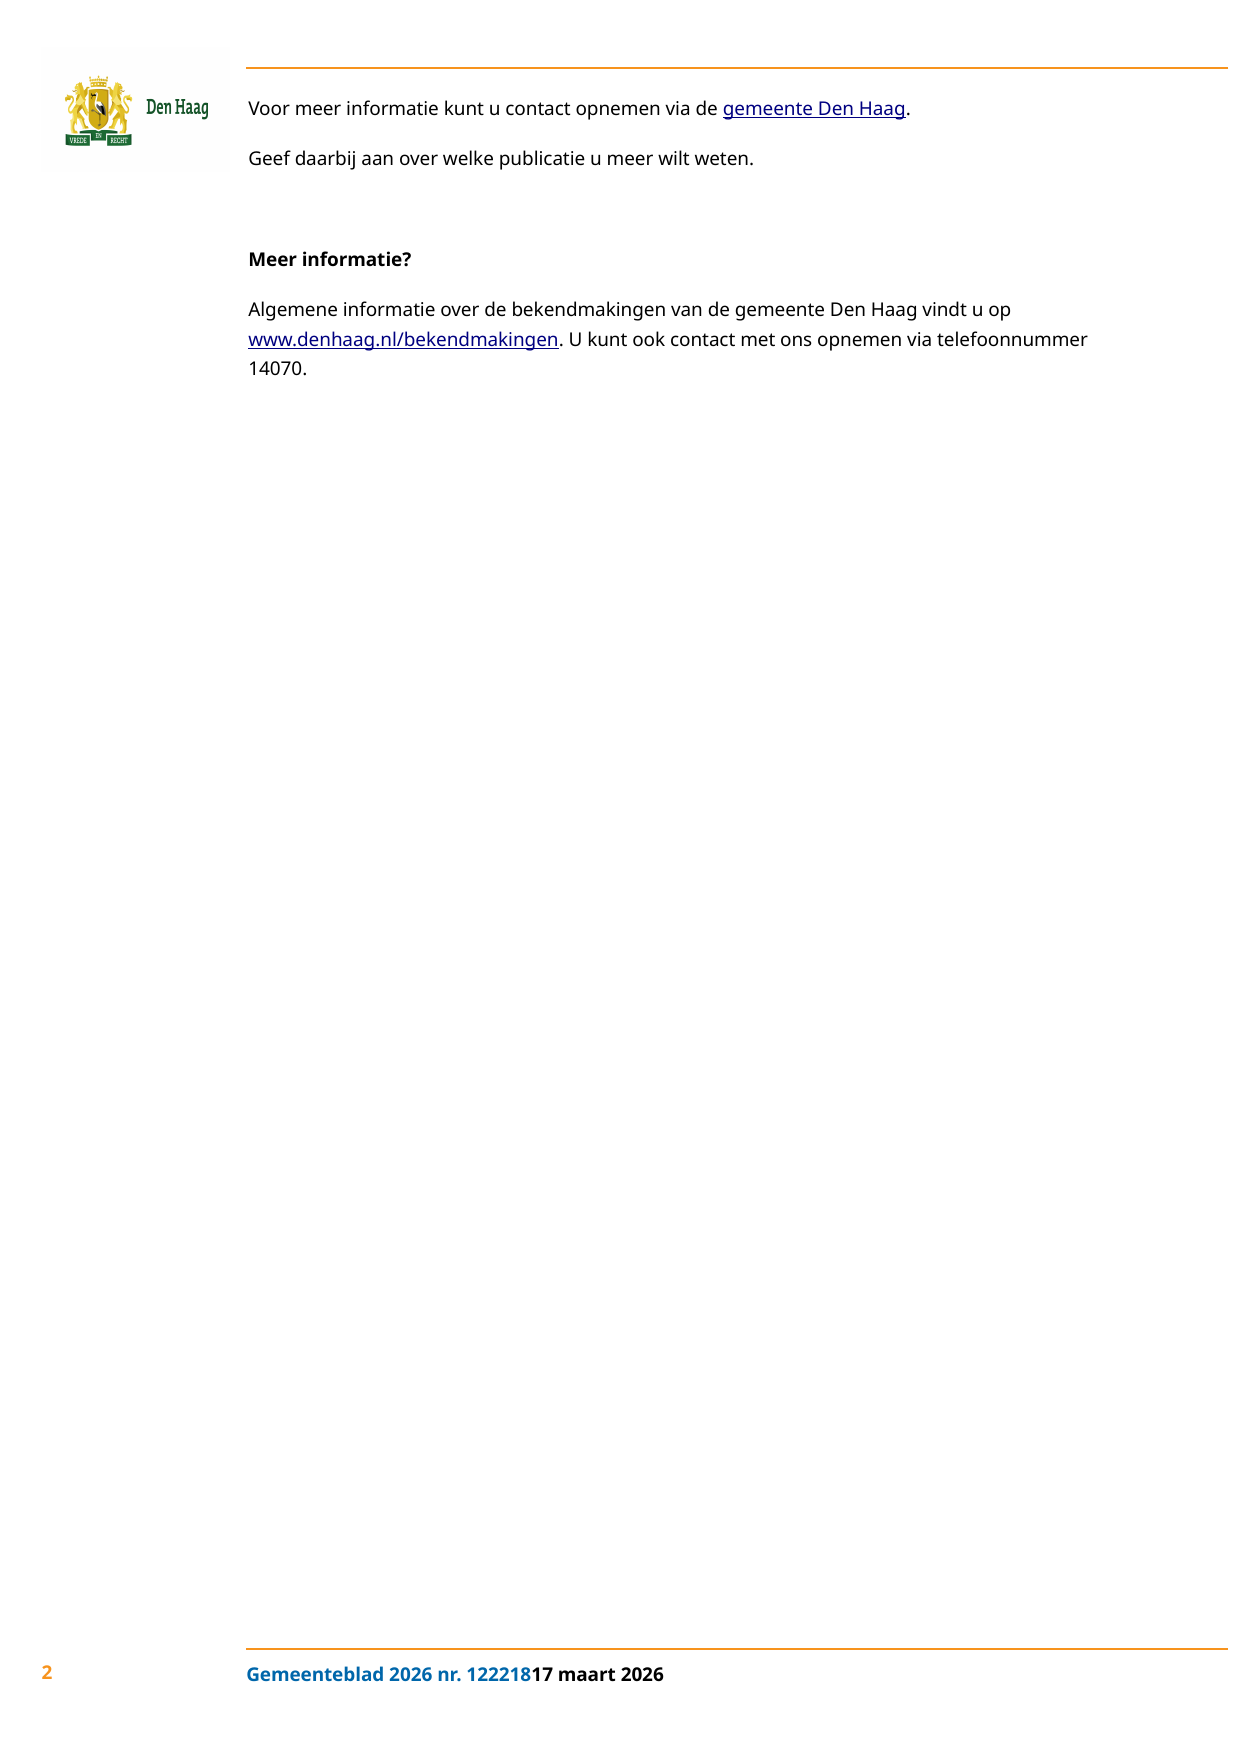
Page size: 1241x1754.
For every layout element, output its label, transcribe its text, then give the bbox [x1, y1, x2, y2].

text Algemene informatie over de bekendmakingen van de gemeente Den Haag vindt u op www.denhaag.nl/bekendmakingen. U kunt ook contact met ons opnemen via telefoonnummer 14070. [248, 296, 1152, 381]
text Voor meer informatie kunt u contact opnemen via de gemeente Den Haag. [248, 95, 1152, 121]
text Meer informatie? [248, 246, 1152, 272]
text Geef daarbij aan over welke publicatie u meer wilt weten. [248, 145, 1152, 171]
picture [41, 47, 231, 172]
